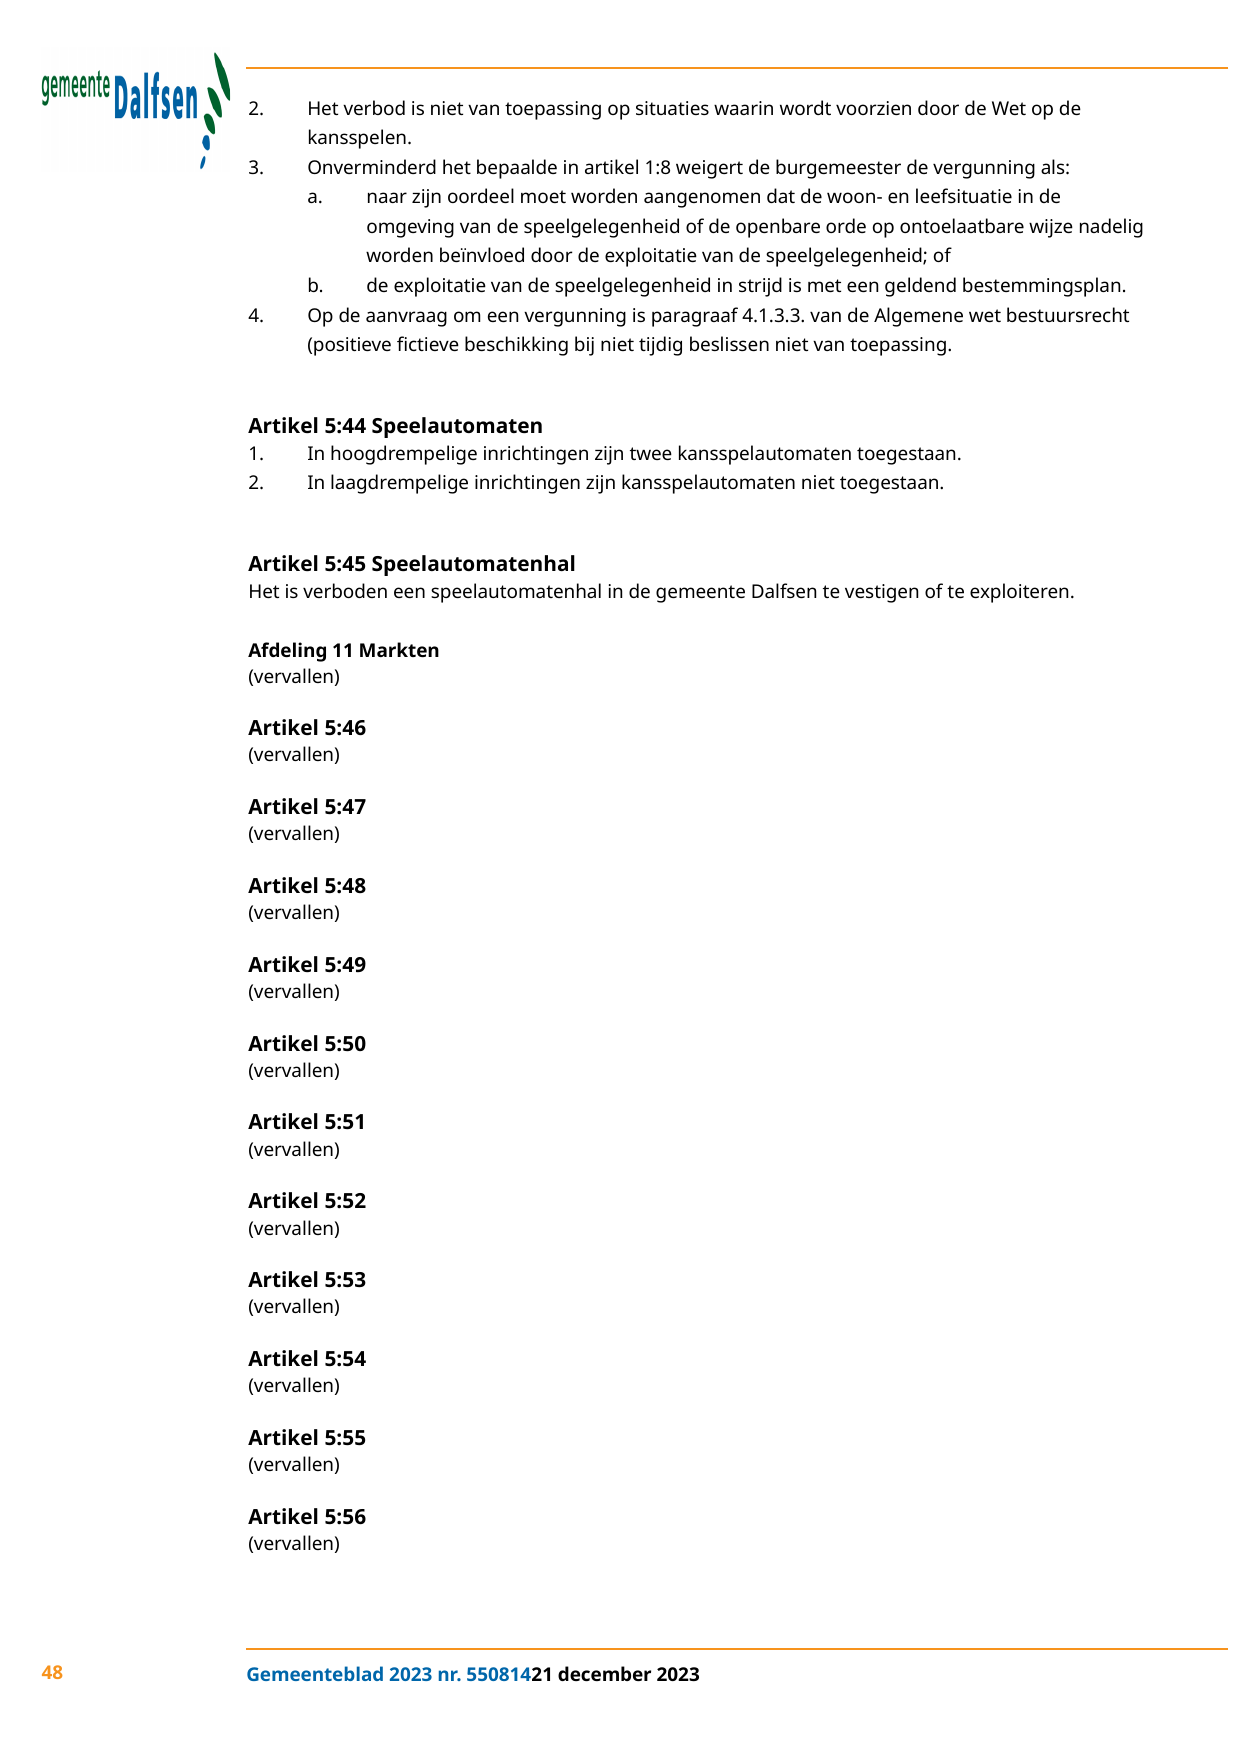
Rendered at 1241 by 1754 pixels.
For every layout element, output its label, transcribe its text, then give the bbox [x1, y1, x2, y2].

list naar zijn oordeel moet worden aangenomen dat de woon- en leefsituatie in de omgeving van de speelgelegenheid of de openbare orde op ontoelaatbare wijze nadelig worden beïnvloed door de exploitatie van de speelgelegenheid; of [307, 183, 1152, 268]
text Artikel 5:51 [248, 1107, 1152, 1136]
text Artikel 5:50 [248, 1029, 1152, 1057]
text Artikel 5:52 [248, 1186, 1152, 1215]
text Artikel 5:53 [248, 1265, 1152, 1294]
text (vervallen) [248, 663, 1152, 688]
text (vervallen) [248, 1215, 1152, 1241]
text (vervallen) [248, 899, 1152, 925]
list Het verbod is niet van toepassing op situaties waarin wordt voorzien door de Wet op de kansspelen. [248, 95, 1152, 150]
text Artikel 5:44 Speelautomaten [248, 411, 1152, 440]
text Artikel 5:55 [248, 1423, 1152, 1451]
text Artikel 5:48 [248, 871, 1152, 899]
text Artikel 5:54 [248, 1344, 1152, 1372]
list In hoogdrempelige inrichtingen zijn twee kansspelautomaten toegestaan. [248, 440, 1152, 466]
picture [41, 47, 231, 172]
text (vervallen) [248, 742, 1152, 767]
text Artikel 5:47 [248, 792, 1152, 821]
text (vervallen) [248, 1530, 1152, 1556]
text (vervallen) [248, 1372, 1152, 1398]
text Artikel 5:56 [248, 1502, 1152, 1530]
list In laagdrempelige inrichtingen zijn kansspelautomaten niet toegestaan. [248, 469, 1152, 495]
text Artikel 5:49 [248, 950, 1152, 978]
text (vervallen) [248, 1136, 1152, 1162]
list Op de aanvraag om een vergunning is paragraaf 4.1.3.3. van de Algemene wet bestuursrecht (positieve fictieve beschikking bij niet tijdig beslissen niet van toepassing. [248, 302, 1152, 357]
text Artikel 5:46 [248, 713, 1152, 742]
text (vervallen) [248, 1294, 1152, 1319]
text Het is verboden een speelautomatenhal in de gemeente Dalfsen te vestigen of te exploiteren. [248, 578, 1152, 604]
text (vervallen) [248, 1057, 1152, 1083]
text Afdeling 11 Markten [248, 637, 1152, 663]
text (vervallen) [248, 978, 1152, 1004]
text Artikel 5:45 Speelautomatenhal [248, 549, 1152, 578]
text (vervallen) [248, 1451, 1152, 1477]
list Onverminderd het bepaalde in artikel 1:8 weigert de burgemeester de vergunning als: [248, 154, 1152, 180]
text (vervallen) [248, 821, 1152, 846]
list de exploitatie van de speelgelegenheid in strijd is met een geldend bestemmingsplan. [307, 272, 1152, 298]
